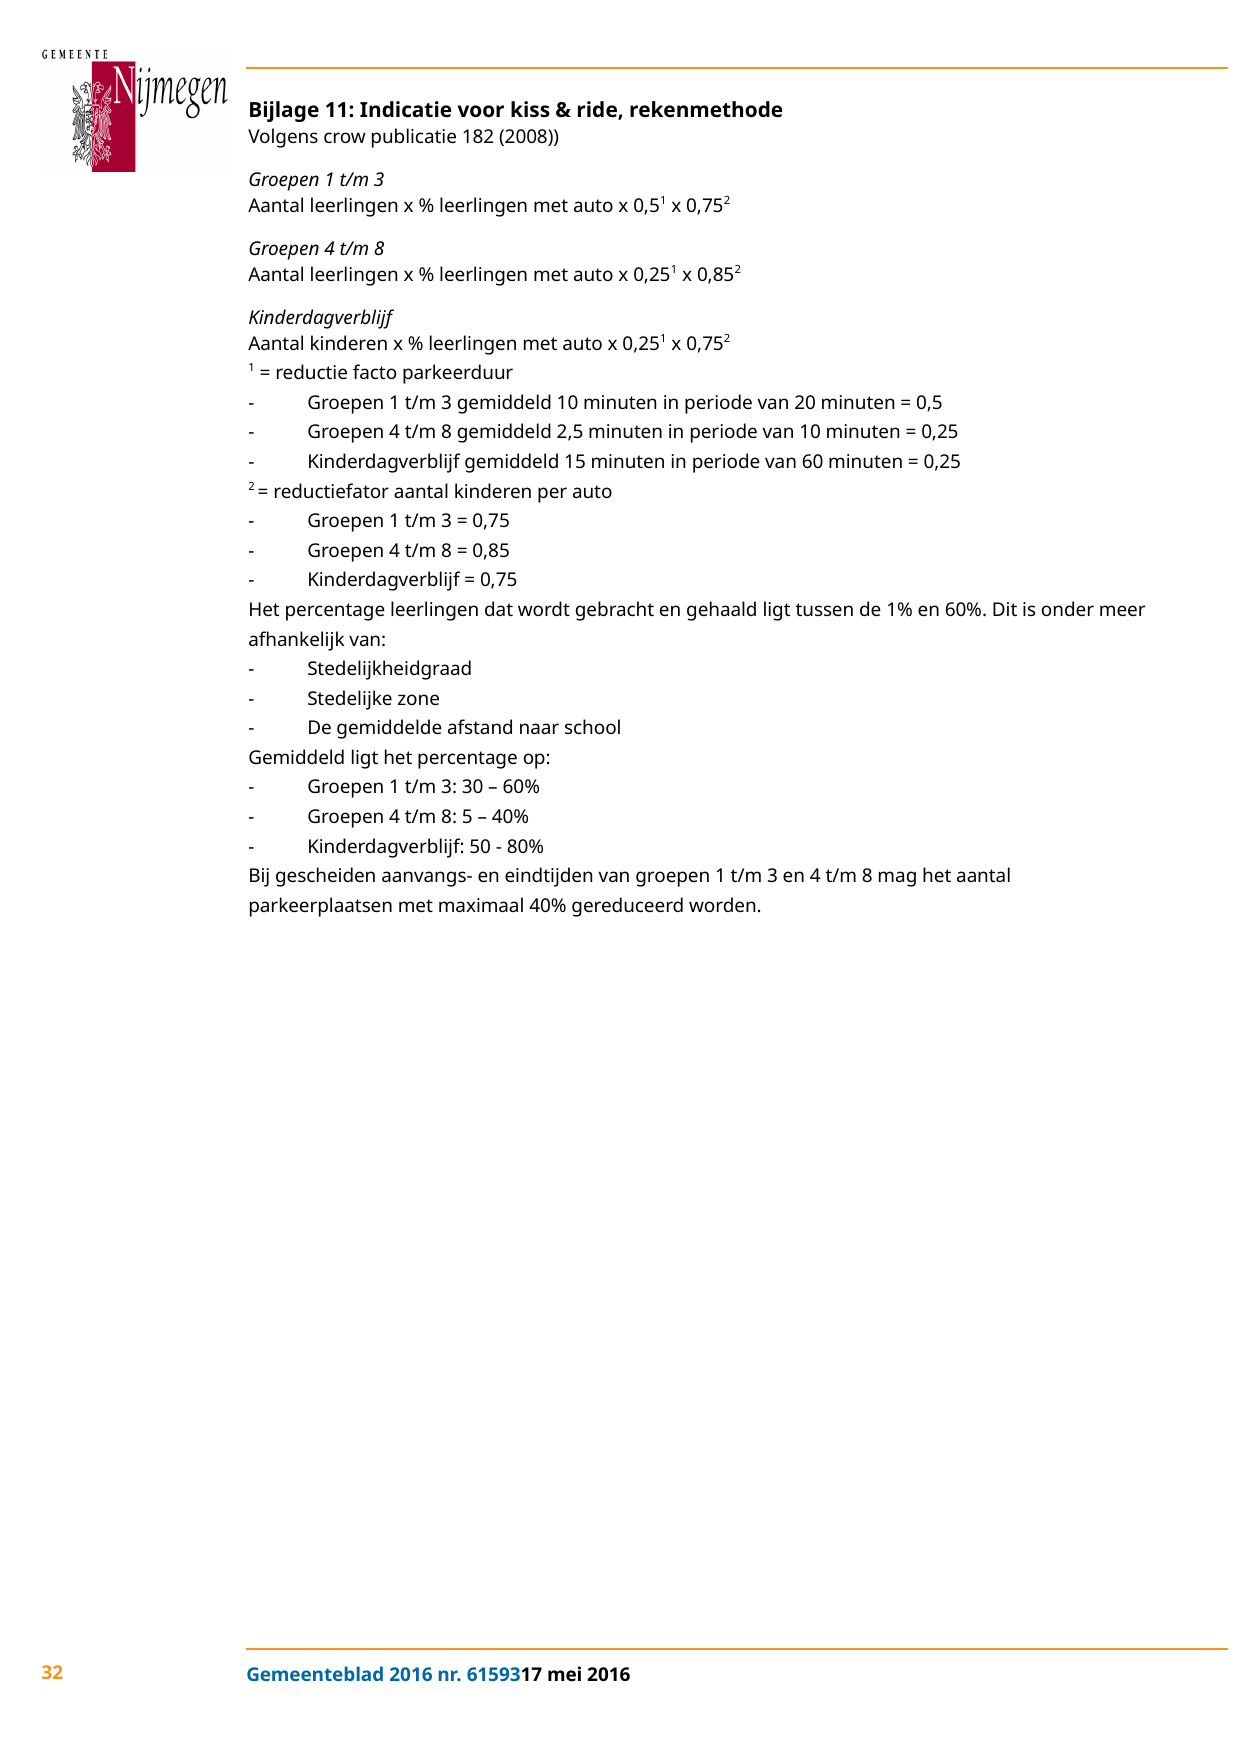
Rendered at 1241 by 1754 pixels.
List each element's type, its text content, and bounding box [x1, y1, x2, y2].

list Groepen 4 t/m 8 gemiddeld 2,5 minuten in periode van 10 minuten = 0,25 [248, 419, 1152, 444]
text Volgens crow publicatie 182 (2008)) [248, 123, 1152, 149]
list De gemiddelde afstand naar school [248, 714, 1152, 740]
text Het percentage leerlingen dat wordt gebracht en gehaald ligt tussen de 1% en 60%. Dit is onder meer afhankelijk van: [248, 596, 1152, 651]
list Kinderdagverblijf gemiddeld 15 minuten in periode van 60 minuten = 0,25 [248, 448, 1152, 474]
list Groepen 1 t/m 3 gemiddeld 10 minuten in periode van 20 minuten = 0,5 [248, 389, 1152, 415]
list Kinderdagverblijf = 0,75 [248, 567, 1152, 592]
list Stedelijkheidgraad [248, 655, 1152, 681]
text Kinderdagverblijf [248, 304, 1152, 330]
list Kinderdagverblijf: 50 - 80% [248, 833, 1152, 858]
text Aantal leerlingen x % leerlingen met auto x 0,51 x 0,752 [248, 192, 1152, 218]
text 2 = reductiefator aantal kinderen per auto [248, 478, 1152, 503]
list Groepen 4 t/m 8: 5 – 40% [248, 803, 1152, 829]
list Groepen 1 t/m 3 = 0,75 [248, 507, 1152, 533]
text Gemiddeld ligt het percentage op: [248, 744, 1152, 770]
text Aantal leerlingen x % leerlingen met auto x 0,251 x 0,852 [248, 261, 1152, 287]
list Groepen 4 t/m 8 = 0,85 [248, 537, 1152, 563]
text Groepen 4 t/m 8 [248, 235, 1152, 261]
text Aantal kinderen x % leerlingen met auto x 0,251 x 0,752 [248, 330, 1152, 356]
text Bijlage 11: Indicatie voor kiss & ride, rekenmethode [248, 95, 1152, 123]
list Stedelijke zone [248, 685, 1152, 711]
picture [41, 47, 231, 172]
list Groepen 1 t/m 3: 30 – 60% [248, 774, 1152, 799]
text Groepen 1 t/m 3 [248, 166, 1152, 192]
text 1 = reductie facto parkeerduur [248, 359, 1152, 385]
text Bij gescheiden aanvangs- en eindtijden van groepen 1 t/m 3 en 4 t/m 8 mag het aantal parkeerplaatsen met maximaal 40% gereduceerd worden. [248, 862, 1152, 918]
